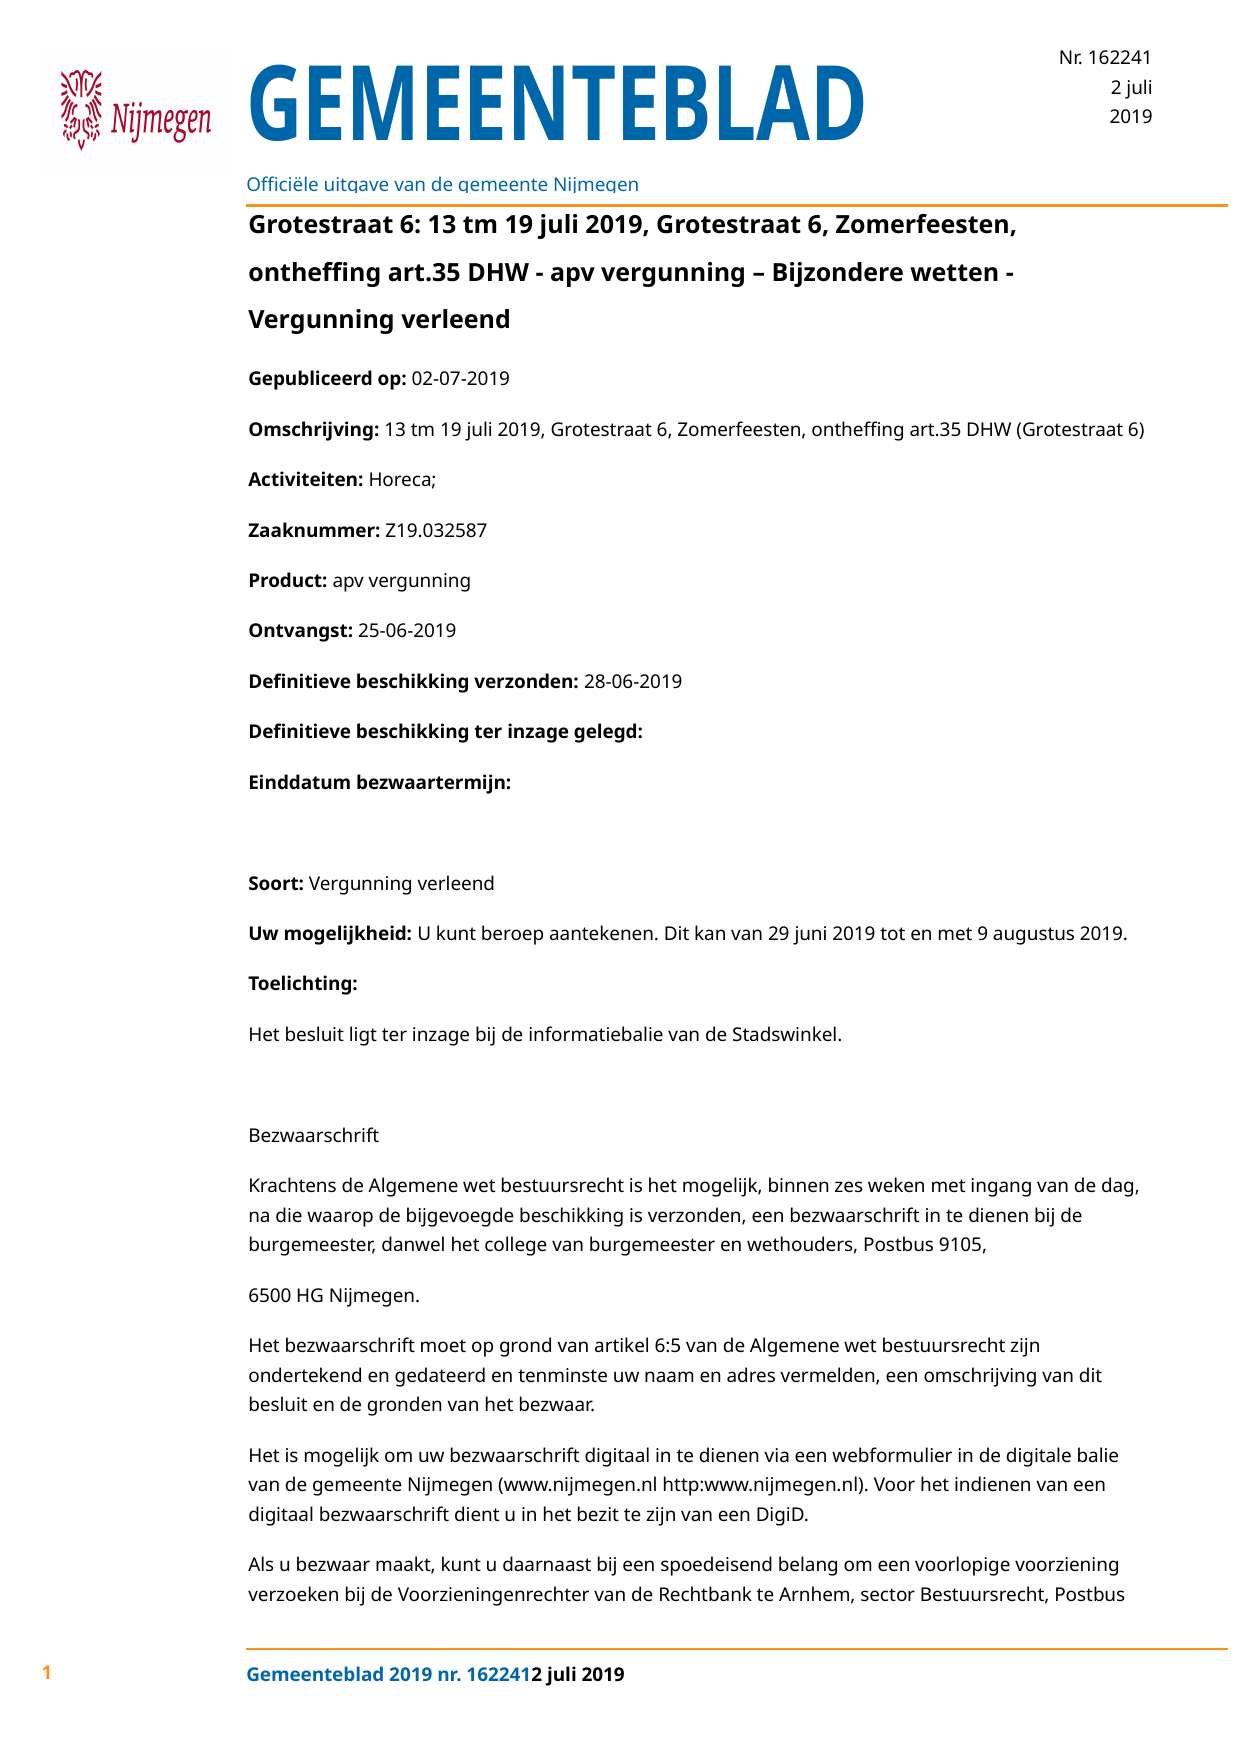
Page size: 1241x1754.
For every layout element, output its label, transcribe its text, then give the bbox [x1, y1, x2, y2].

text Activiteiten: Horeca; [248, 466, 1152, 492]
text Krachtens de Algemene wet bestuursrecht is het mogelijk, binnen zes weken met ingang van de dag, na die waarop de bijgevoegde beschikking is verzonden, een bezwaarschrift in te dienen bij de burgemeester, danwel het college van burgemeester en wethouders, Postbus 9105, [248, 1172, 1152, 1257]
text Het besluit ligt ter inzage bij de informatiebalie van de Stadswinkel. [248, 1021, 1152, 1047]
text Product: apv vergunning [248, 567, 1152, 593]
text Het is mogelijk om uw bezwaarschrift digitaal in te dienen via een webformulier in de digitale balie van de gemeente Nijmegen (www.nijmegen.nl http:www.nijmegen.nl). Voor het indienen van een digitaal bezwaarschrift dient u in het bezit te zijn van een DigiD. [248, 1442, 1152, 1527]
text Bezwaarschrift [248, 1122, 1152, 1147]
text Het bezwaarschrift moet op grond van artikel 6:5 van de Algemene wet bestuursrecht zijn ondertekend en gedateerd en tenminste uw naam en adres vermelden, een omschrijving van dit besluit en de gronden van het bezwaar. [248, 1332, 1152, 1417]
text Als u bezwaar maakt, kunt u daarnaast bij een spoedeisend belang om een voorlopige voorziening verzoeken bij de Voorzieningenrechter van de Rechtbank te Arnhem, sector Bestuursrecht, Postbus [248, 1551, 1152, 1607]
text Uw mogelijkheid: U kunt beroep aantekenen. Dit kan van 29 juni 2019 tot en met 9 augustus 2019. [248, 920, 1152, 946]
text Soort: Vergunning verleend [248, 870, 1152, 895]
text 6500 HG Nijmegen. [248, 1282, 1152, 1307]
text Definitieve beschikking verzonden: 28-06-2019 [248, 668, 1152, 694]
picture [41, 47, 231, 172]
text Gepubliceerd op: 02-07-2019 [248, 366, 1152, 391]
text Grotestraat 6: 13 tm 19 juli 2019, Grotestraat 6, Zomerfeesten, ontheffing art.35 DHW - apv vergunning – Bijzondere wetten - Vergunning verleend [248, 207, 1152, 336]
text Omschrijving: 13 tm 19 juli 2019, Grotestraat 6, Zomerfeesten, ontheffing art.35 DHW (Grotestraat 6) [248, 416, 1152, 442]
text Ontvangst: 25-06-2019 [248, 618, 1152, 643]
text Definitieve beschikking ter inzage gelegd: [248, 718, 1152, 744]
text Zaaknummer: Z19.032587 [248, 517, 1152, 542]
text Einddatum bezwaartermijn: [248, 769, 1152, 794]
text Toelichting: [248, 971, 1152, 996]
